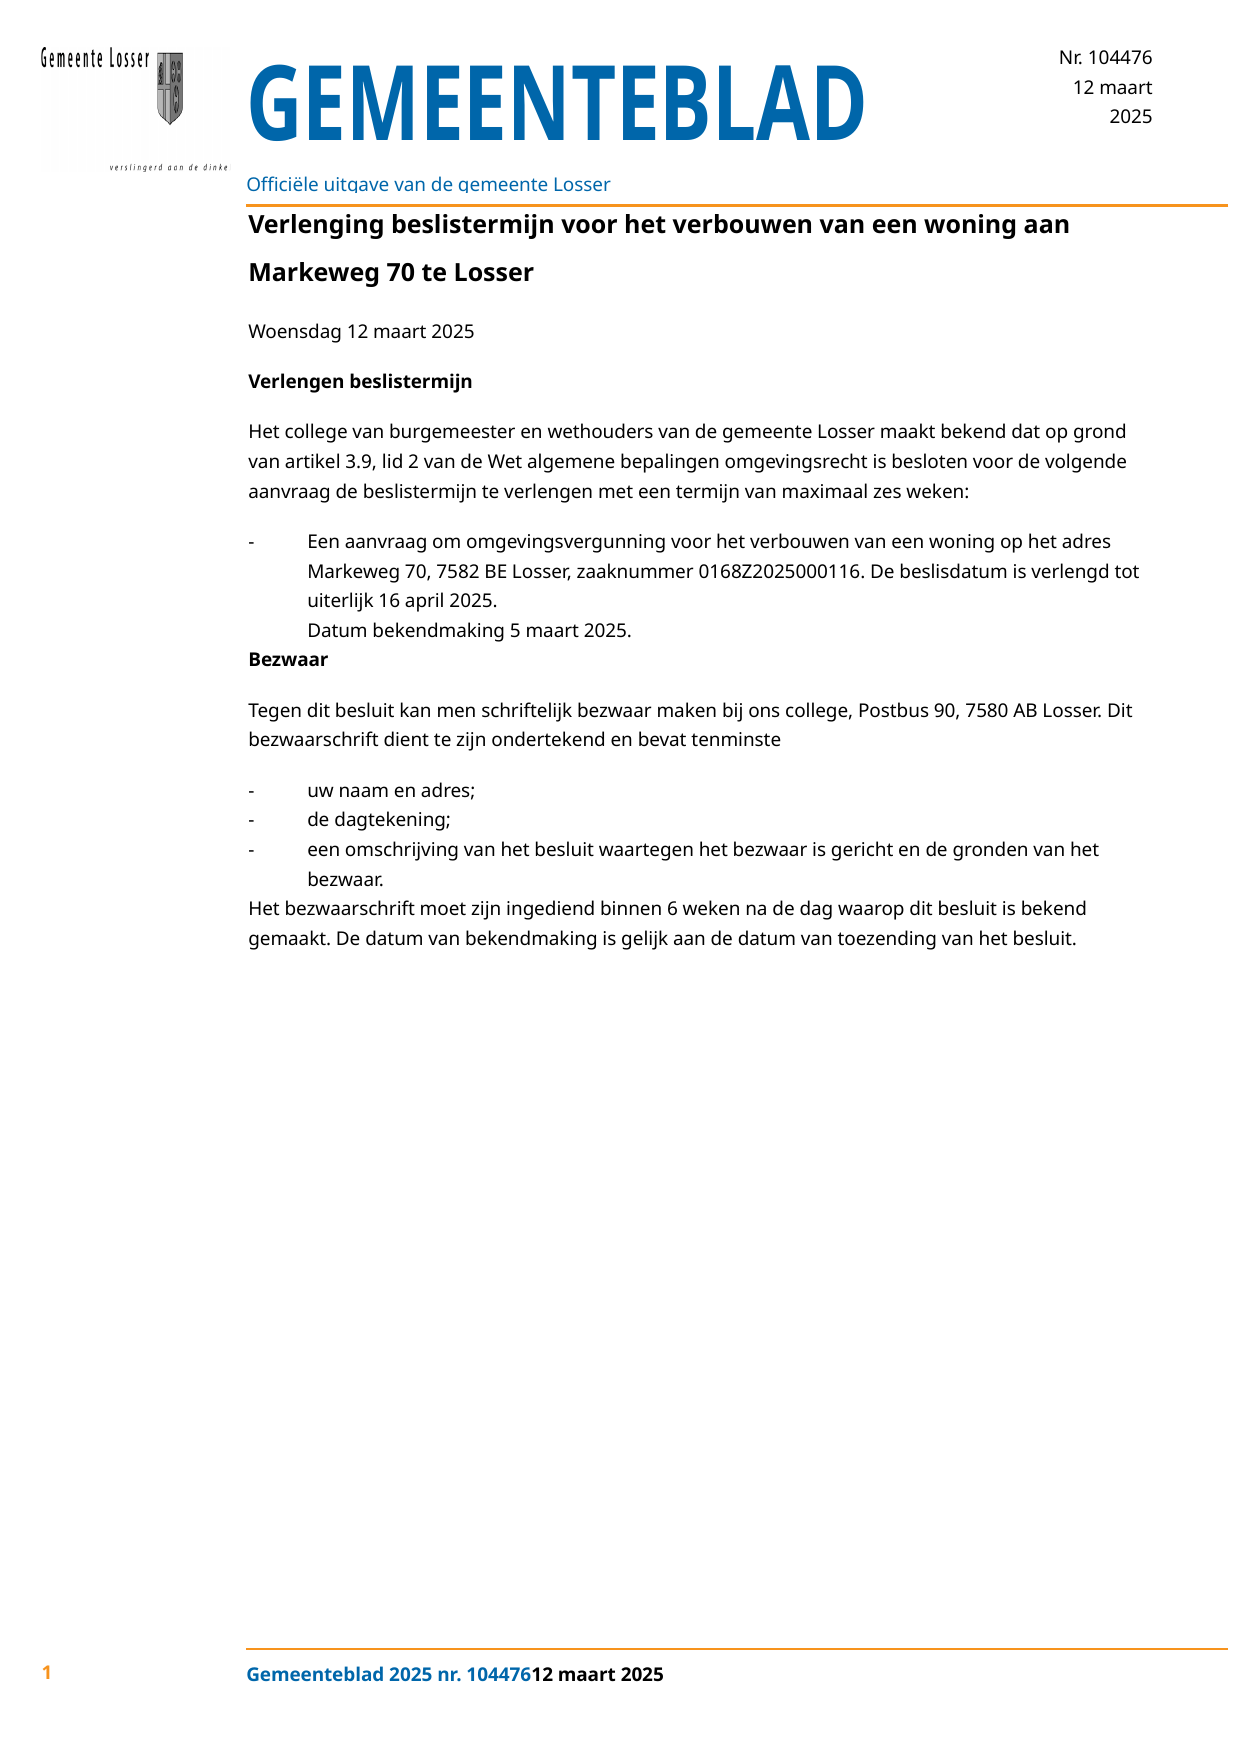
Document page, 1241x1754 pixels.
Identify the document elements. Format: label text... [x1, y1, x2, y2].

list een omschrijving van het besluit waartegen het bezwaar is gericht en de gronden van het bezwaar. [248, 836, 1152, 892]
list uw naam en adres; [248, 777, 1152, 803]
text Bezwaar [248, 647, 1152, 672]
text Verlengen beslistermijn [248, 368, 1152, 394]
text Woensdag 12 maart 2025 [248, 318, 1152, 344]
list de dagtekening; [248, 807, 1152, 832]
list Datum bekendmaking 5 maart 2025. [248, 617, 1152, 643]
text Verlenging beslistermijn voor het verbouwen van een woning aan Markeweg 70 te Losser [248, 207, 1152, 288]
picture [41, 47, 231, 172]
text Het bezwaarschrift moet zijn ingediend binnen 6 weken na de dag waarop dit besluit is bekend gemaakt. De datum van bekendmaking is gelijk aan de datum van toezending van het besluit. [248, 895, 1152, 951]
list Een aanvraag om omgevingsvergunning voor het verbouwen van een woning op het adres Markeweg 70, 7582 BE Losser, zaaknummer 0168Z2025000116. De beslisdatum is verlengd tot uiterlijk 16 april 2025. [248, 528, 1152, 613]
text Het college van burgemeester en wethouders van de gemeente Losser maakt bekend dat op grond van artikel 3.9, lid 2 van de Wet algemene bepalingen omgevingsrecht is besloten voor de volgende aanvraag de beslistermijn te verlengen met een termijn van maximaal zes weken: [248, 419, 1152, 504]
text Tegen dit besluit kan men schriftelijk bezwaar maken bij ons college, Postbus 90, 7580 AB Losser. Dit bezwaarschrift dient te zijn ondertekend en bevat tenminste [248, 697, 1152, 752]
